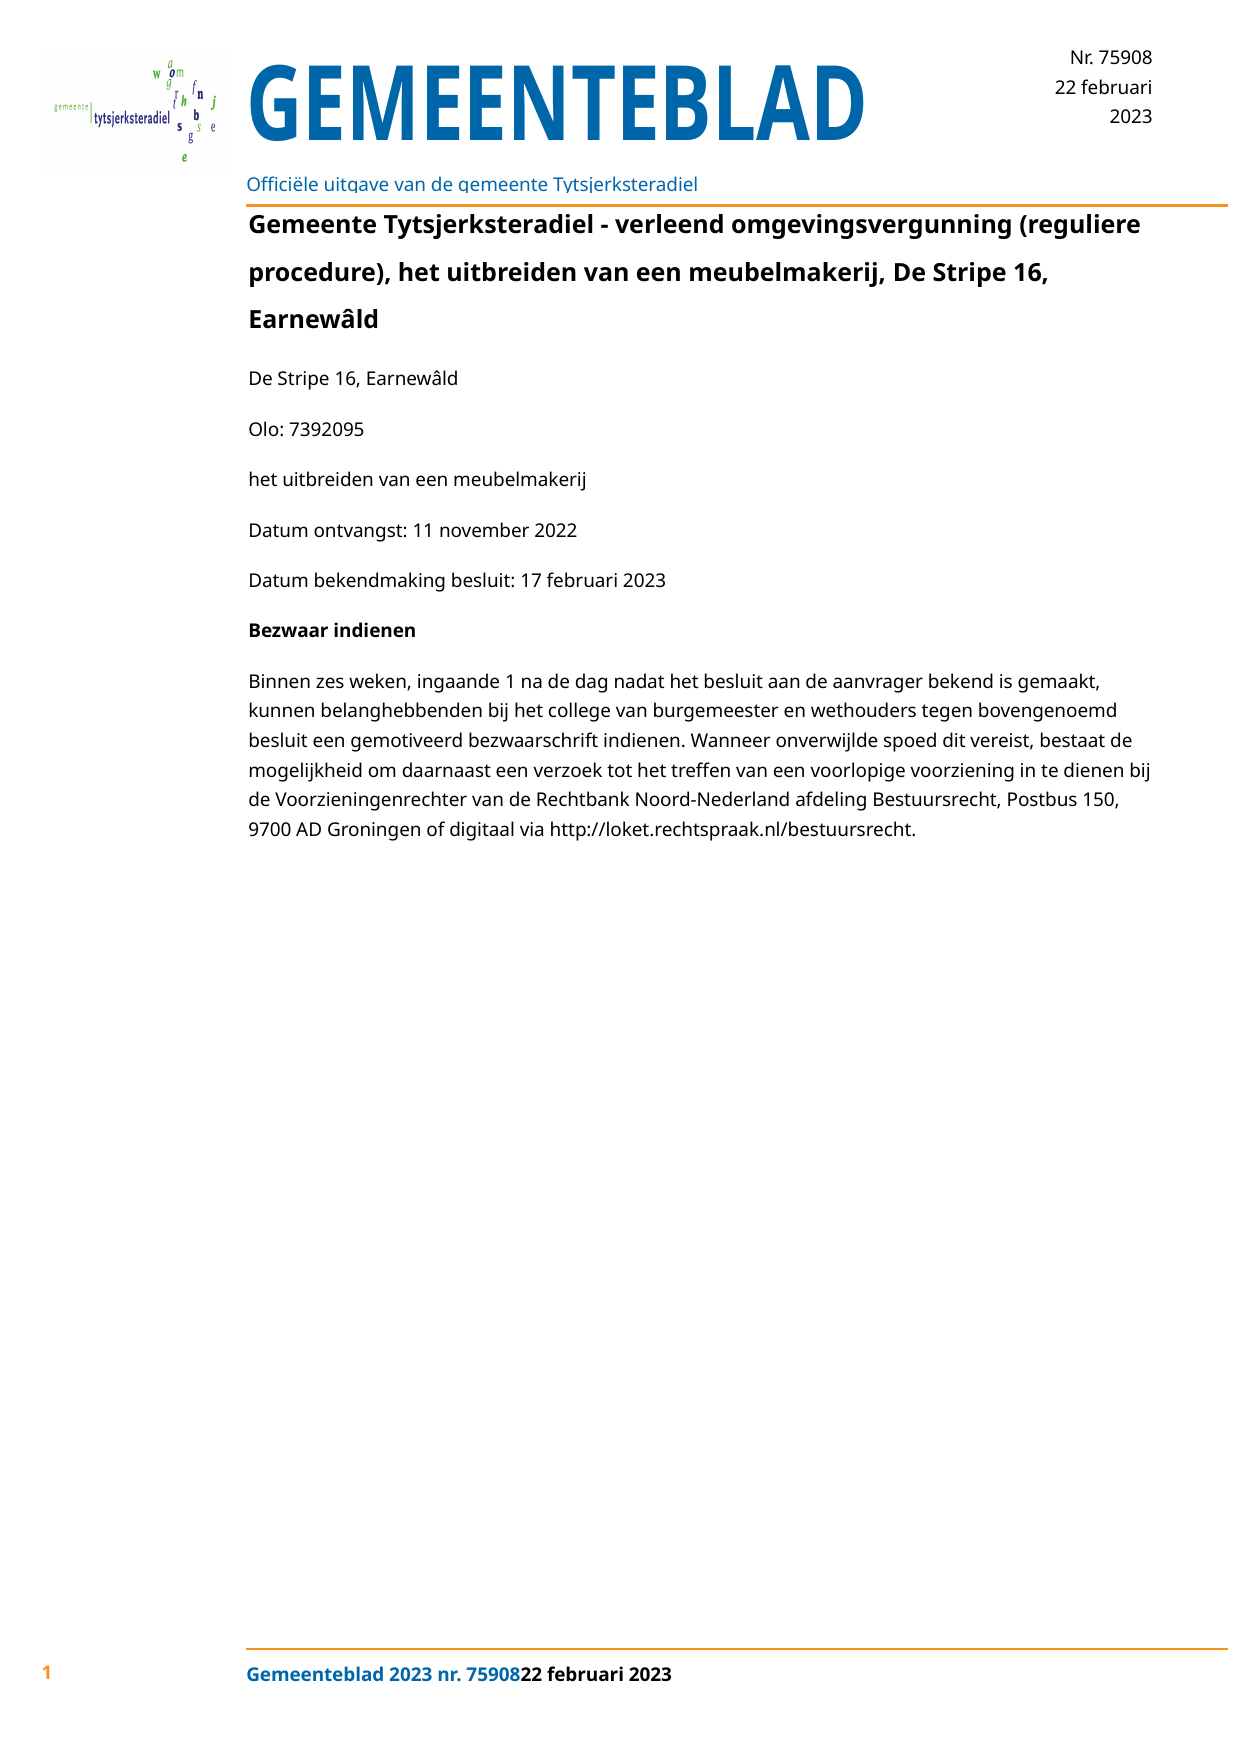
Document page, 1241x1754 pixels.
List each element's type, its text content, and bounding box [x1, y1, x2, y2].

text het uitbreiden van een meubelmakerij [248, 466, 1152, 492]
text Datum ontvangst: 11 november 2022 [248, 517, 1152, 542]
text De Stripe 16, Earnewâld [248, 366, 1152, 391]
text Bezwaar indienen [248, 618, 1152, 643]
text Binnen zes weken, ingaande 1 na de dag nadat het besluit aan de aanvrager bekend is gemaakt, kunnen belanghebbenden bij het college van burgemeester en wethouders tegen bovengenoemd besluit een gemotiveerd bezwaarschrift indienen. Wanneer onverwijlde spoed dit vereist, bestaat de mogelijkheid om daarnaast een verzoek tot het treffen van een voorlopige voorziening in te dienen bij de Voorzieningenrechter van de Rechtbank Noord-Nederland afdeling Bestuursrecht, Postbus 150, 9700 AD Groningen of digitaal via http://loket.rechtspraak.nl/bestuursrecht. [248, 668, 1152, 842]
picture [41, 47, 231, 172]
text Olo: 7392095 [248, 416, 1152, 442]
text Datum bekendmaking besluit: 17 februari 2023 [248, 567, 1152, 593]
text Gemeente Tytsjerksteradiel - verleend omgevingsvergunning (reguliere procedure), het uitbreiden van een meubelmakerij, De Stripe 16, Earnewâld [248, 207, 1152, 336]
